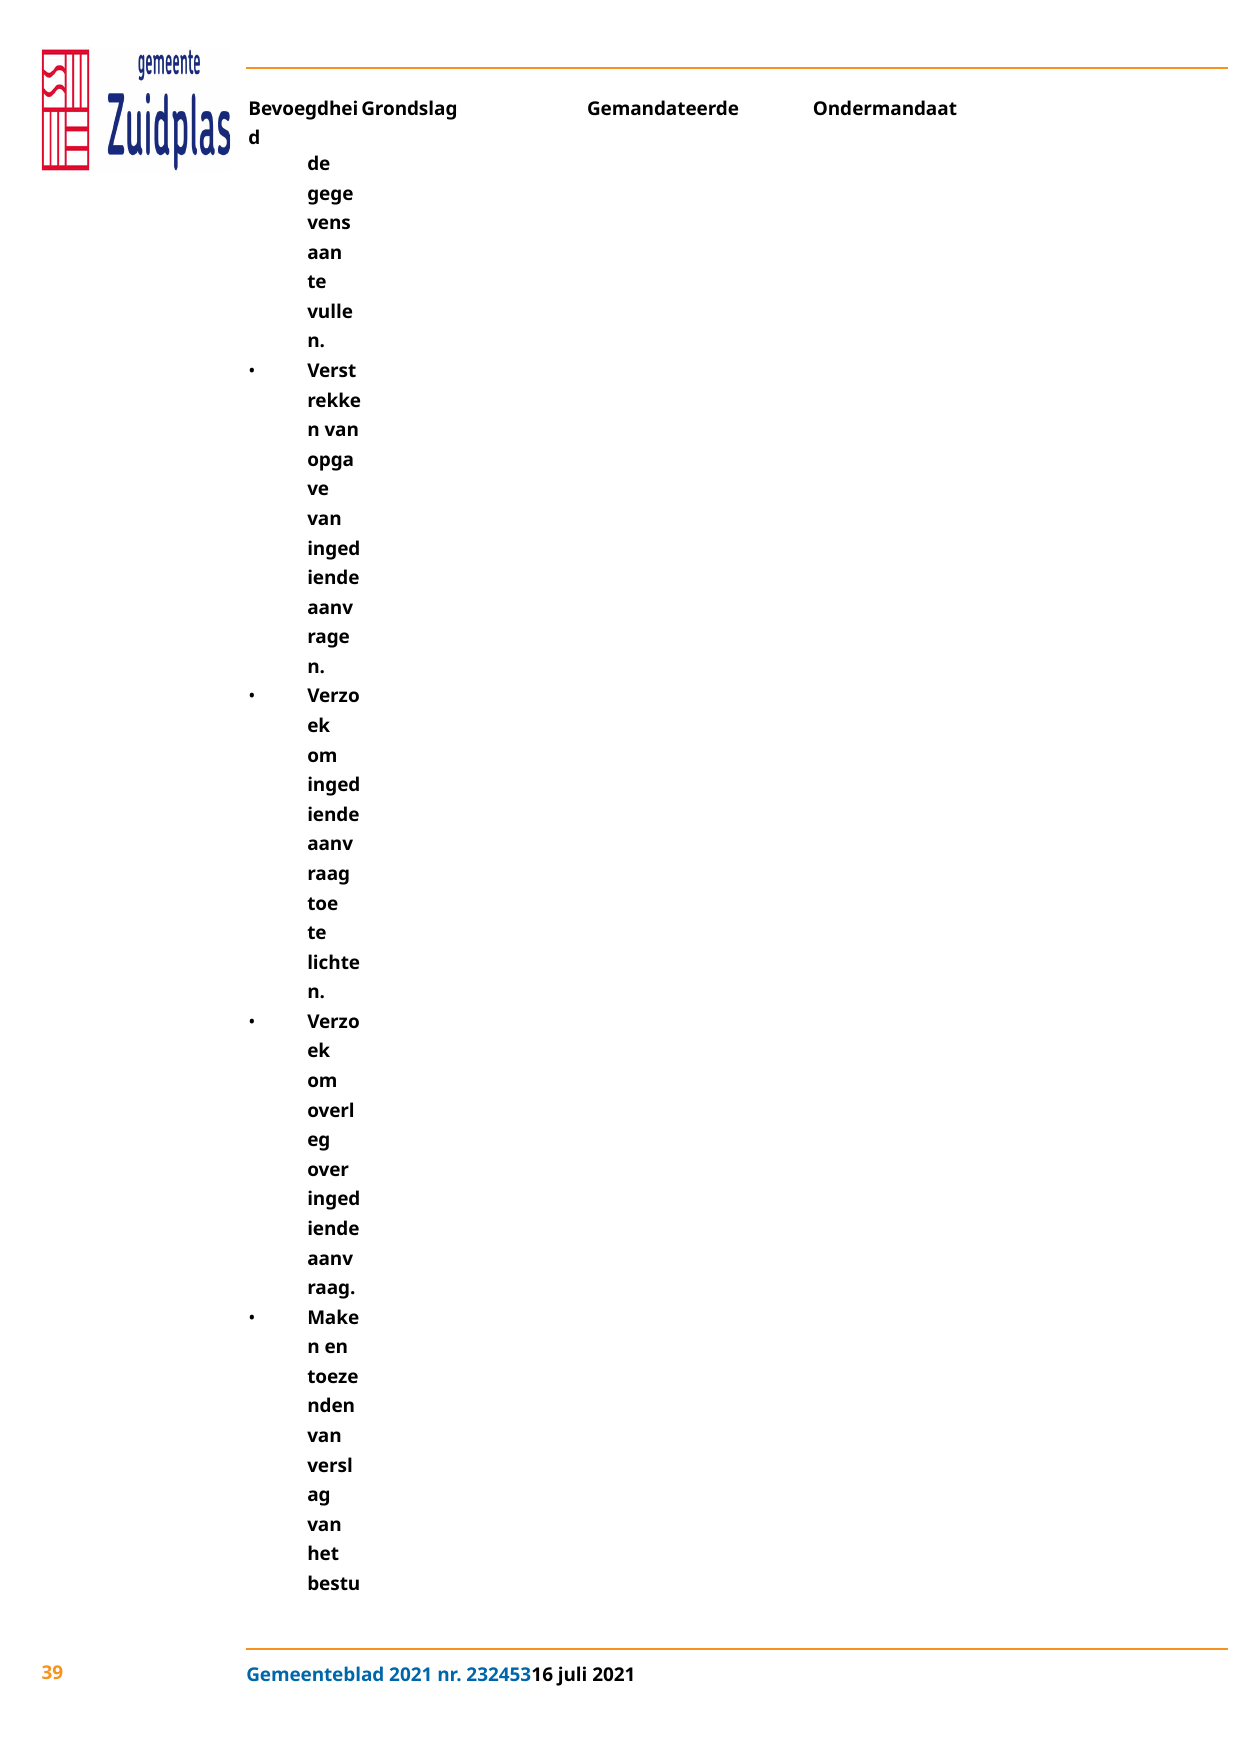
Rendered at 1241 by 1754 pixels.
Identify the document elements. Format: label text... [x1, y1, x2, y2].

table_cell [474, 150, 700, 1596]
table_cell [700, 150, 926, 1596]
table_cell [926, 150, 1152, 1596]
table_header Bevoegdheid [248, 95, 361, 150]
picture [41, 47, 231, 172]
table_header Gemandateerde [587, 95, 813, 150]
table_cell [361, 150, 474, 1596]
table_header Grondslag [361, 95, 587, 150]
table_header [1039, 95, 1152, 150]
table_cell de gegevens aan te vullen. Verstrekken van opgave van ingediende aanvragen. Verzoek om ingediende aanvraag toe te lichten. Verzoek om overleg over ingediende aanvraag. Maken en toezenden van verslag van het bestu [248, 150, 361, 1596]
table_header Ondermandaat [813, 95, 1038, 150]
